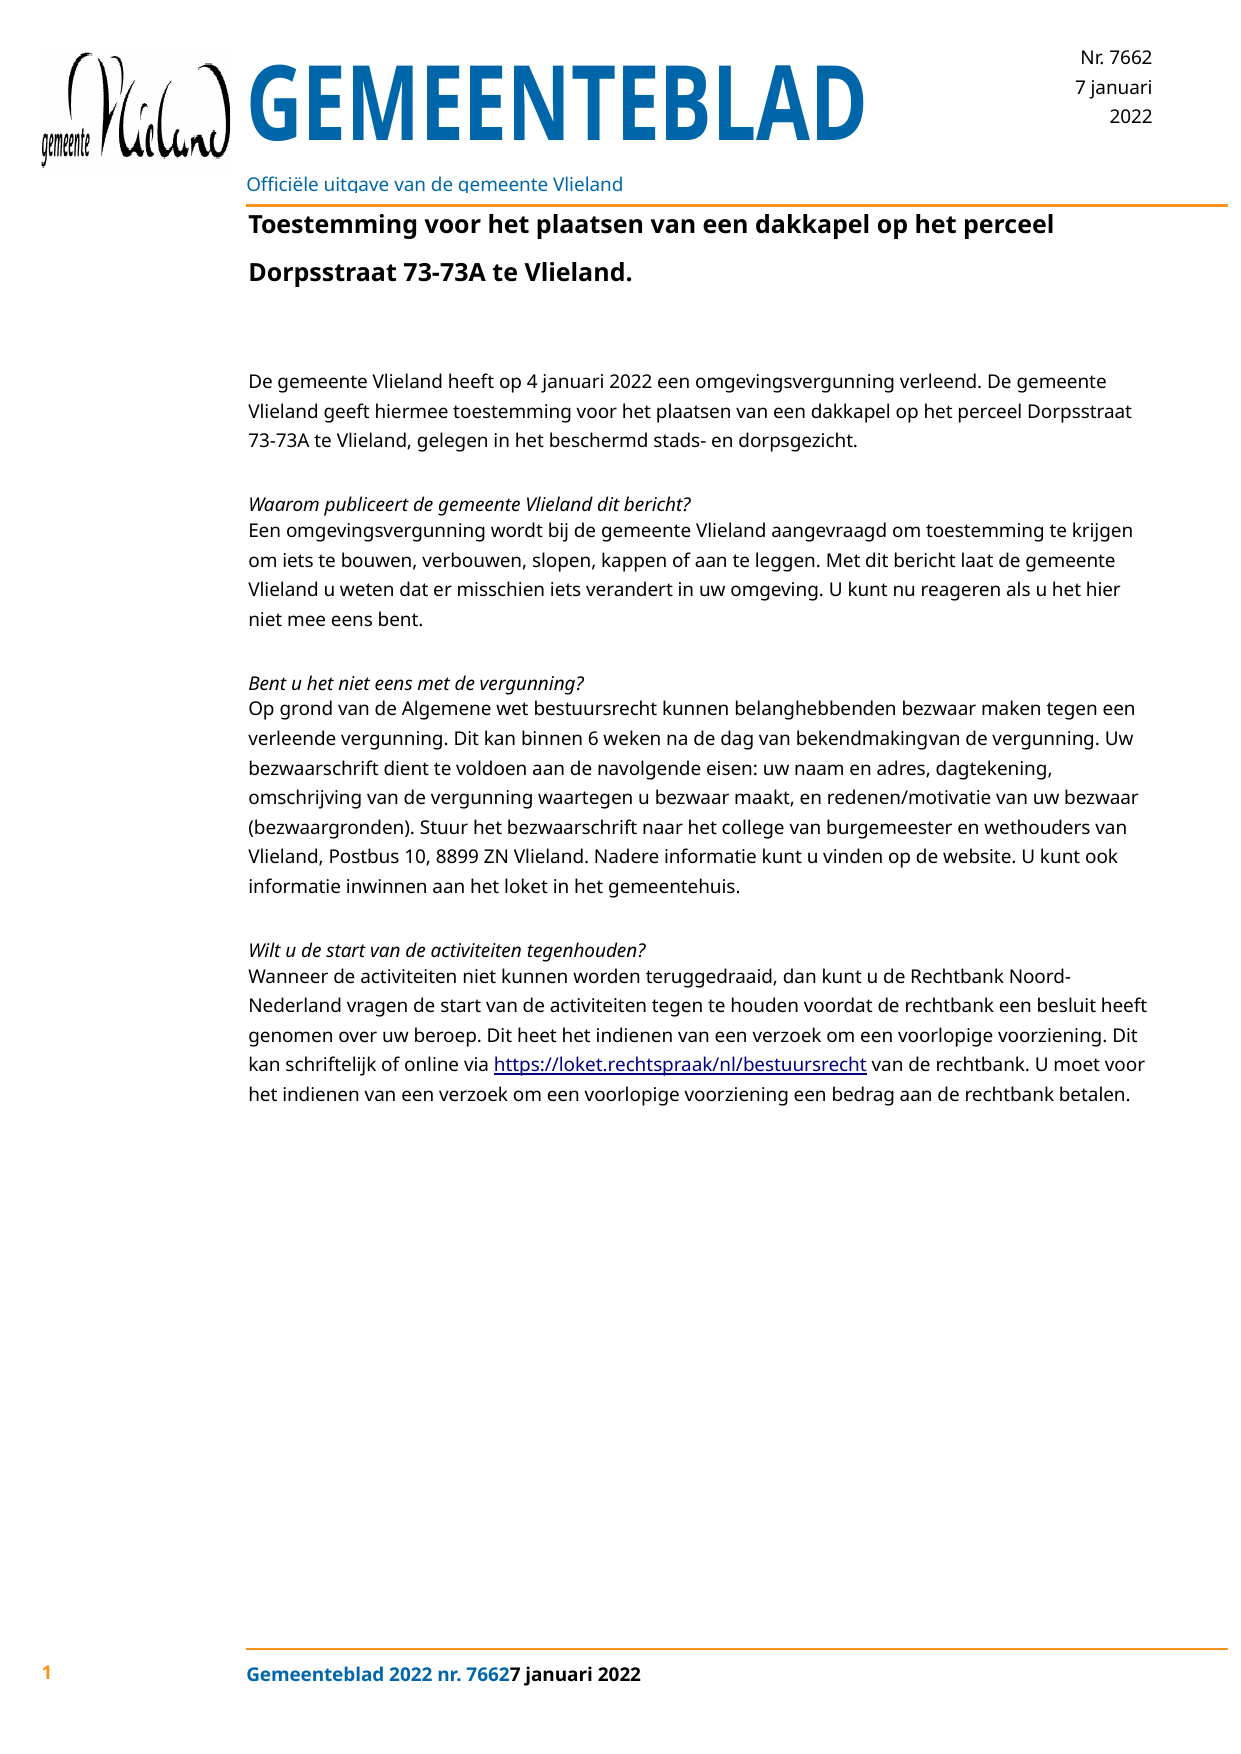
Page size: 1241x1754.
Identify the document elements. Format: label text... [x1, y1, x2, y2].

text Waarom publiceert de gemeente Vlieland dit bericht? [248, 491, 1152, 517]
picture [41, 47, 231, 172]
text Toestemming voor het plaatsen van een dakkapel op het perceel Dorpsstraat 73-73A te Vlieland. [248, 207, 1152, 288]
text De gemeente Vlieland heeft op 4 januari 2022 een omgevingsvergunning verleend. De gemeente Vlieland geeft hiermee toestemming voor het plaatsen van een dakkapel op het perceel Dorpsstraat 73-73A te Vlieland, gelegen in het beschermd stads- en dorpsgezicht. [248, 368, 1152, 453]
text Wanneer de activiteiten niet kunnen worden teruggedraaid, dan kunt u de Rechtbank Noord-Nederland vragen de start van de activiteiten tegen te houden voordat de rechtbank een besluit heeft genomen over uw beroep. Dit heet het indienen van een verzoek om een voorlopige voorziening. Dit kan schriftelijk of online via https://loket.rechtspraak/nl/bestuursrecht van de rechtbank. U moet voor het indienen van een verzoek om een voorlopige voorziening een bedrag aan de rechtbank betalen. [248, 963, 1152, 1107]
text Bent u het niet eens met de vergunning? [248, 670, 1152, 696]
text Wilt u de start van de activiteiten tegenhouden? [248, 937, 1152, 963]
text Op grond van de Algemene wet bestuursrecht kunnen belanghebbenden bezwaar maken tegen een verleende vergunning. Dit kan binnen 6 weken na de dag van bekendmakingvan de vergunning. Uw bezwaarschrift dient te voldoen aan de navolgende eisen: uw naam en adres, dagtekening, omschrijving van de vergunning waartegen u bezwaar maakt, en redenen/motivatie van uw bezwaar (bezwaargronden). Stuur het bezwaarschrift naar het college van burgemeester en wethouders van Vlieland, Postbus 10, 8899 ZN Vlieland. Nadere informatie kunt u vinden op de website. U kunt ook informatie inwinnen aan het loket in het gemeentehuis. [248, 696, 1152, 899]
text Een omgevingsvergunning wordt bij de gemeente Vlieland aangevraagd om toestemming te krijgen om iets te bouwen, verbouwen, slopen, kappen of aan te leggen. Met dit bericht laat de gemeente Vlieland u weten dat er misschien iets verandert in uw omgeving. U kunt nu reageren als u het hier niet mee eens bent. [248, 517, 1152, 632]
